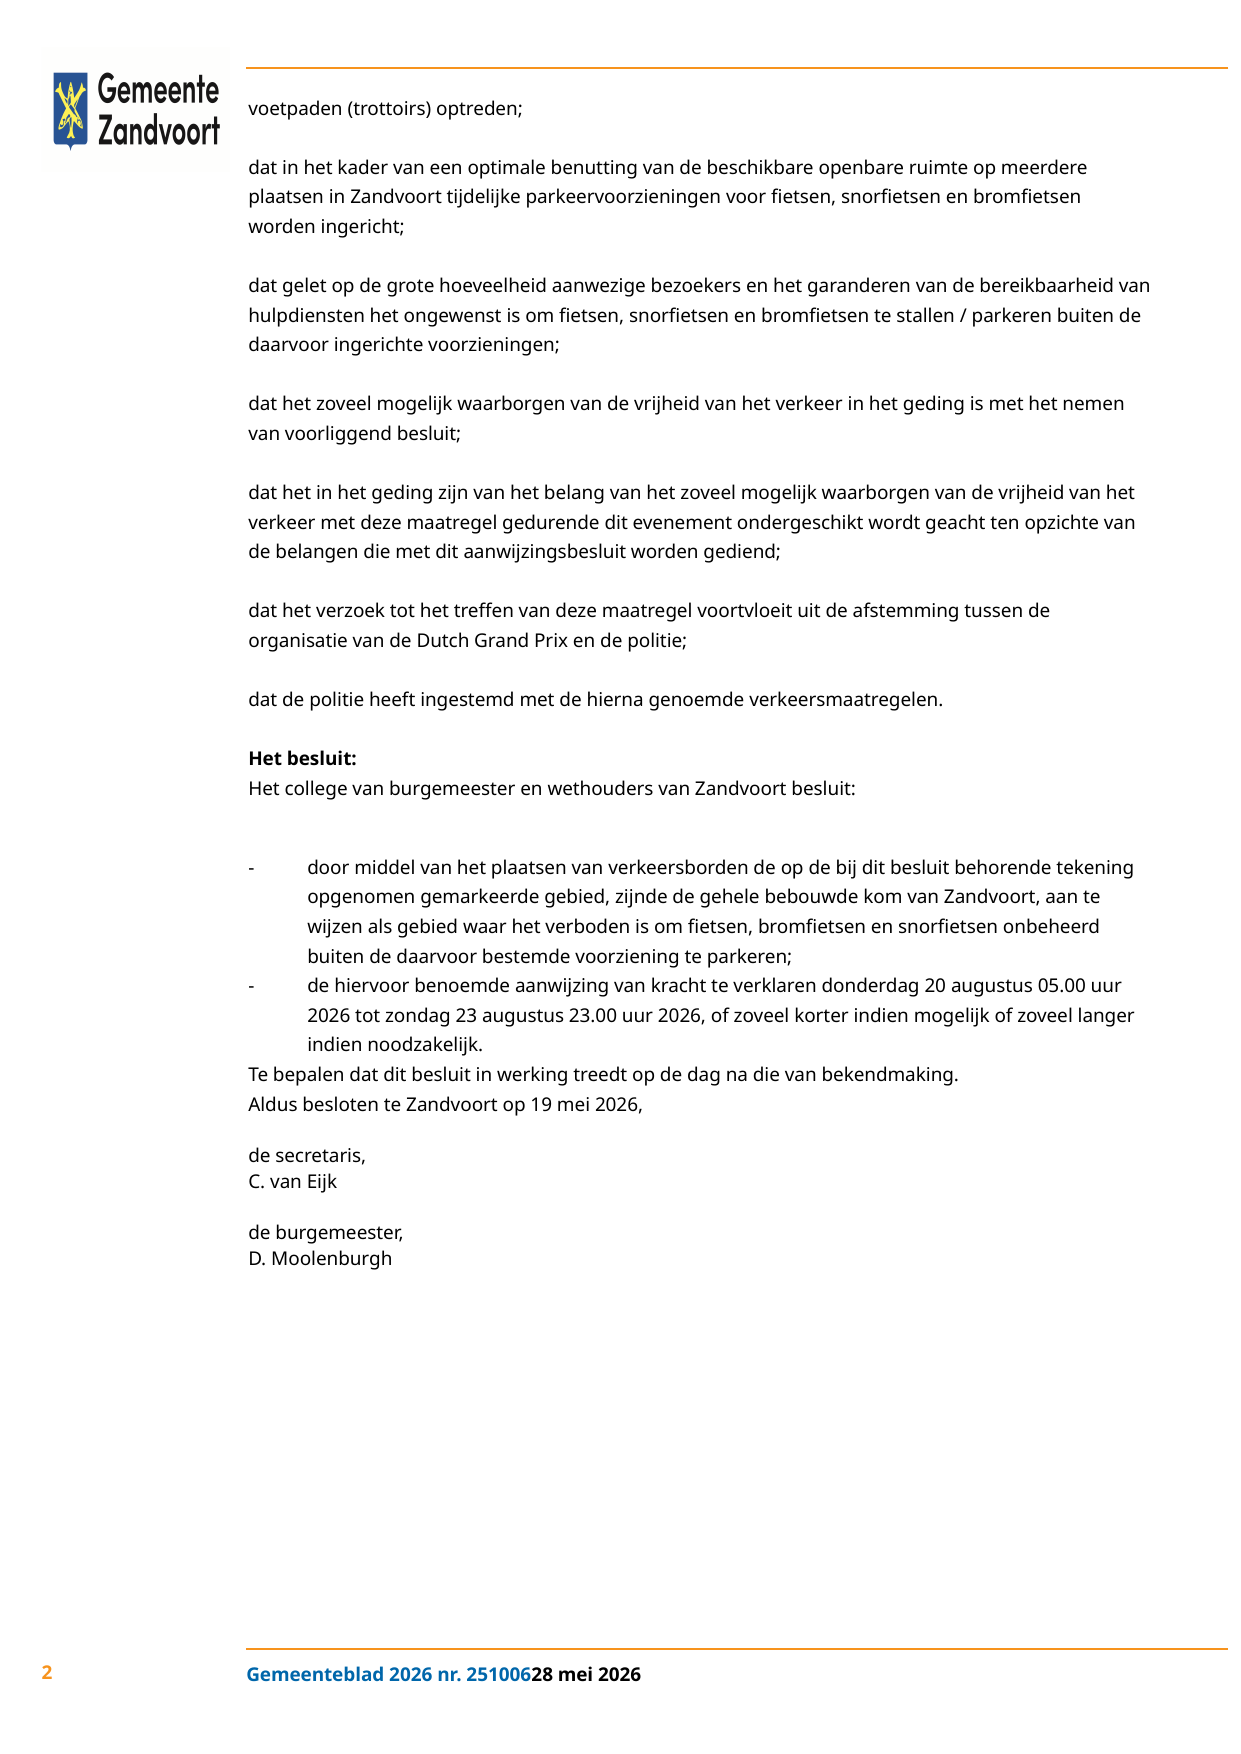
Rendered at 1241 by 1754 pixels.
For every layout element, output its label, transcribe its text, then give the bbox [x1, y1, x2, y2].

list door middel van het plaatsen van verkeersborden de op de bij dit besluit behorende tekening opgenomen gemarkeerde gebied, zijnde de gehele bebouwde kom van Zandvoort, aan te wijzen als gebied waar het verboden is om fietsen, bromfietsen en snorfietsen onbeheerd buiten de daarvoor bestemde voorziening te parkeren; [248, 854, 1152, 968]
text Te bepalen dat dit besluit in werking treedt op de dag na die van bekendmaking. [248, 1061, 1152, 1087]
text dat het verzoek tot het treffen van deze maatregel voortvloeit uit de afstemming tussen de organisatie van de Dutch Grand Prix en de politie; [248, 598, 1152, 653]
text dat gelet op de grote hoeveelheid aanwezige bezoekers en het garanderen van de bereikbaarheid van hulpdiensten het ongewenst is om fietsen, snorfietsen en bromfietsen te stallen / parkeren buiten de daarvoor ingerichte voorzieningen; [248, 272, 1152, 357]
text dat het zoveel mogelijk waarborgen van de vrijheid van het verkeer in het geding is met het nemen van voorliggend besluit; [248, 391, 1152, 446]
text de secretaris, [248, 1142, 1152, 1168]
text voetpaden (trottoirs) optreden; [248, 95, 1152, 121]
text dat in het kader van een optimale benutting van de beschikbare openbare ruimte op meerdere plaatsen in Zandvoort tijdelijke parkeervoorzieningen voor fietsen, snorfietsen en bromfietsen worden ingericht; [248, 154, 1152, 239]
text dat het in het geding zijn van het belang van het zoveel mogelijk waarborgen van de vrijheid van het verkeer met deze maatregel gedurende dit evenement ondergeschikt wordt geacht ten opzichte van de belangen die met dit aanwijzingsbesluit worden gediend; [248, 479, 1152, 564]
text C. van Eijk [248, 1168, 1152, 1194]
text Het college van burgemeester en wethouders van Zandvoort besluit: [248, 775, 1152, 801]
text Het besluit: [248, 746, 1152, 771]
text dat de politie heeft ingestemd met de hierna genoemde verkeersmaatregelen. [248, 686, 1152, 712]
picture [41, 47, 231, 172]
text Aldus besloten te Zandvoort op 19 mei 2026, [248, 1091, 1152, 1116]
list de hiervoor benoemde aanwijzing van kracht te verklaren donderdag 20 augustus 05.00 uur 2026 tot zondag 23 augustus 23.00 uur 2026, of zoveel korter indien mogelijk of zoveel langer indien noodzakelijk. [248, 972, 1152, 1057]
text D. Moolenburgh [248, 1245, 1152, 1271]
text de burgemeester, [248, 1219, 1152, 1245]
